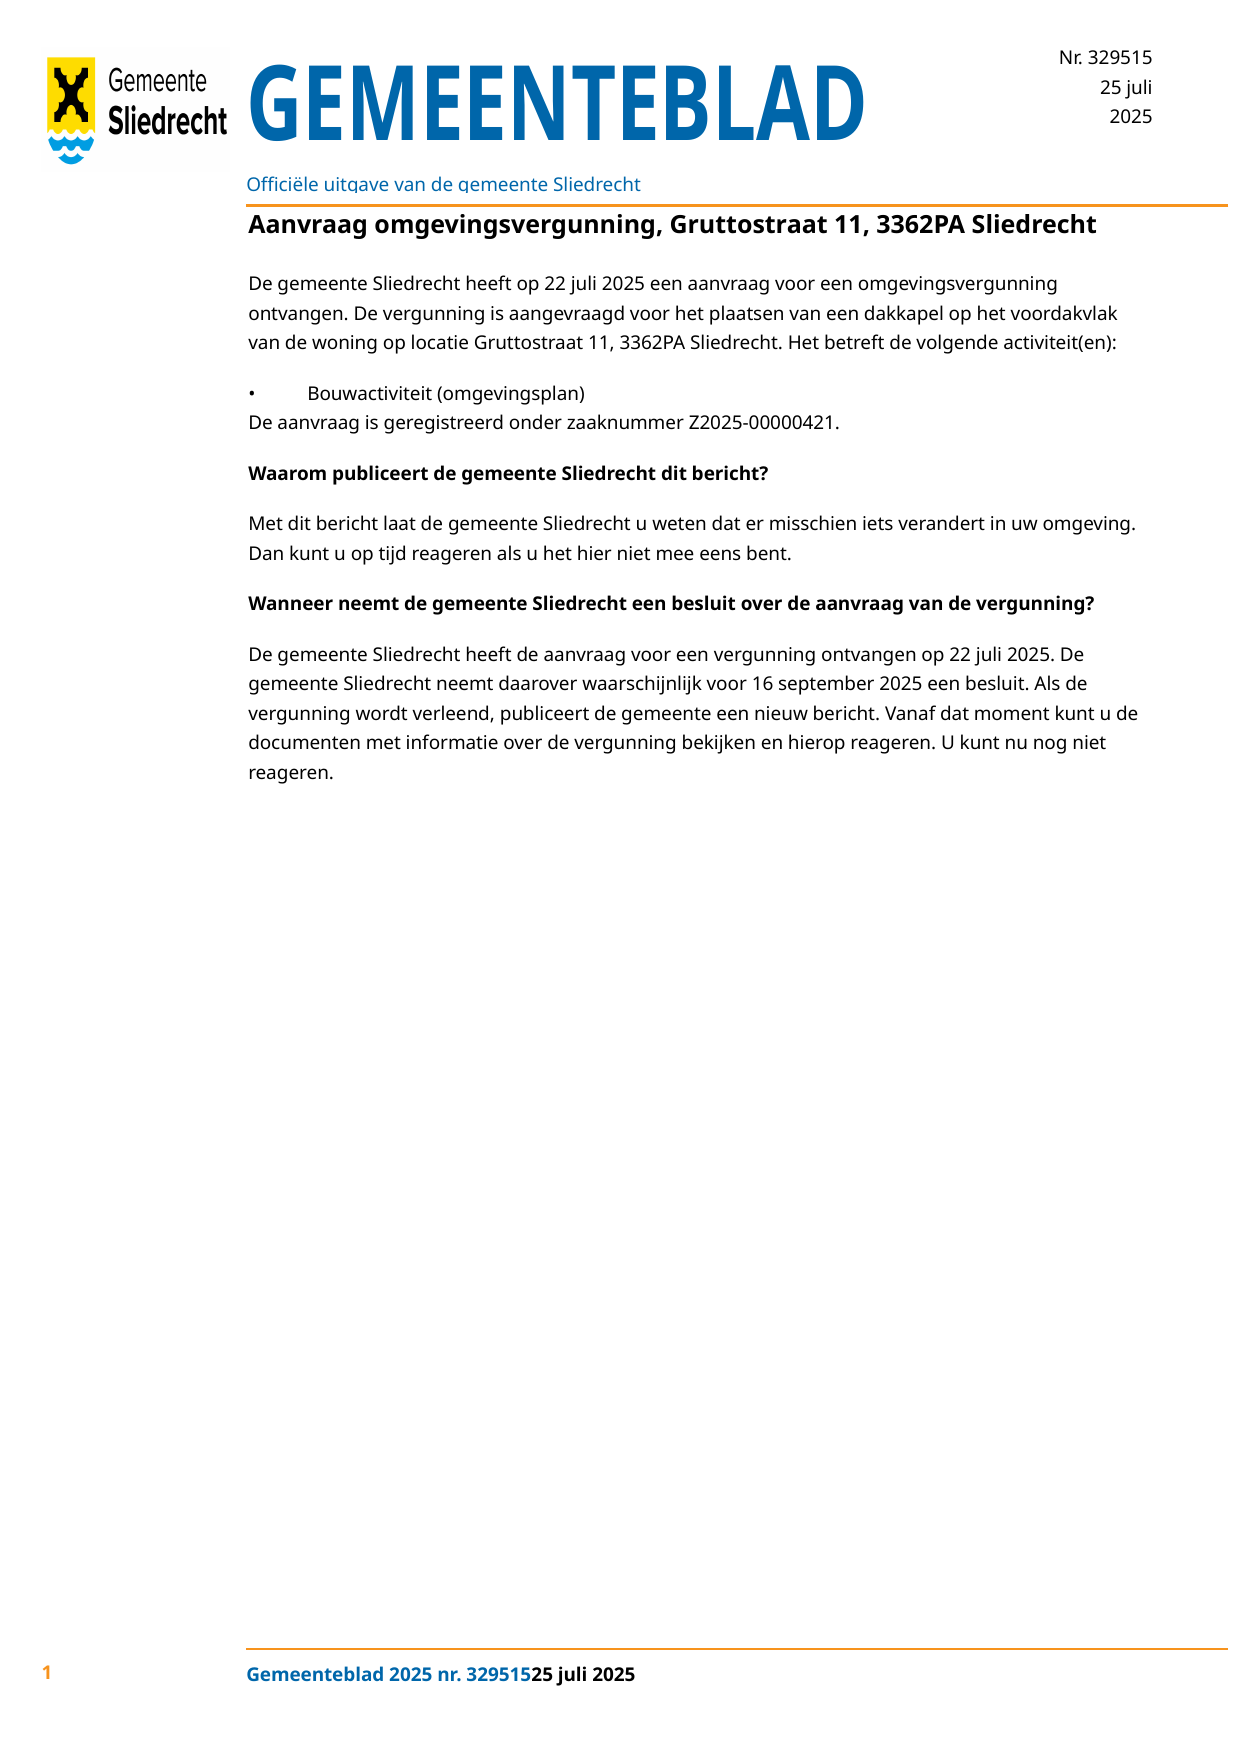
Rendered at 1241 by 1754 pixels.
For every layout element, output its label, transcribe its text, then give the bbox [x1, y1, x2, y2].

text Met dit bericht laat de gemeente Sliedrecht u weten dat er misschien iets verandert in uw omgeving. Dan kunt u op tijd reageren als u het hier niet mee eens bent. [248, 510, 1152, 566]
list Bouwactiviteit (omgevingsplan) [248, 380, 1152, 406]
text Aanvraag omgevingsvergunning, Gruttostraat 11, 3362PA Sliedrecht [248, 207, 1152, 241]
text De gemeente Sliedrecht heeft de aanvraag voor een vergunning ontvangen op 22 juli 2025. De gemeente Sliedrecht neemt daarover waarschijnlijk voor 16 september 2025 een besluit. Als de vergunning wordt verleend, publiceert de gemeente een nieuw bericht. Vanaf dat moment kunt u de documenten met informatie over de vergunning bekijken en hierop reageren. U kunt nu nog niet reageren. [248, 641, 1152, 785]
picture [41, 47, 231, 172]
text De gemeente Sliedrecht heeft op 22 juli 2025 een aanvraag voor een omgevingsvergunning ontvangen. De vergunning is aangevraagd voor het plaatsen van een dakkapel op het voordakvlak van de woning op locatie Gruttostraat 11, 3362PA Sliedrecht. Het betreft de volgende activiteit(en): [248, 270, 1152, 355]
text Waarom publiceert de gemeente Sliedrecht dit bericht? [248, 460, 1152, 486]
text Wanneer neemt de gemeente Sliedrecht een besluit over de aanvraag van de vergunning? [248, 590, 1152, 616]
text De aanvraag is geregistreerd onder zaaknummer Z2025-00000421. [248, 409, 1152, 435]
